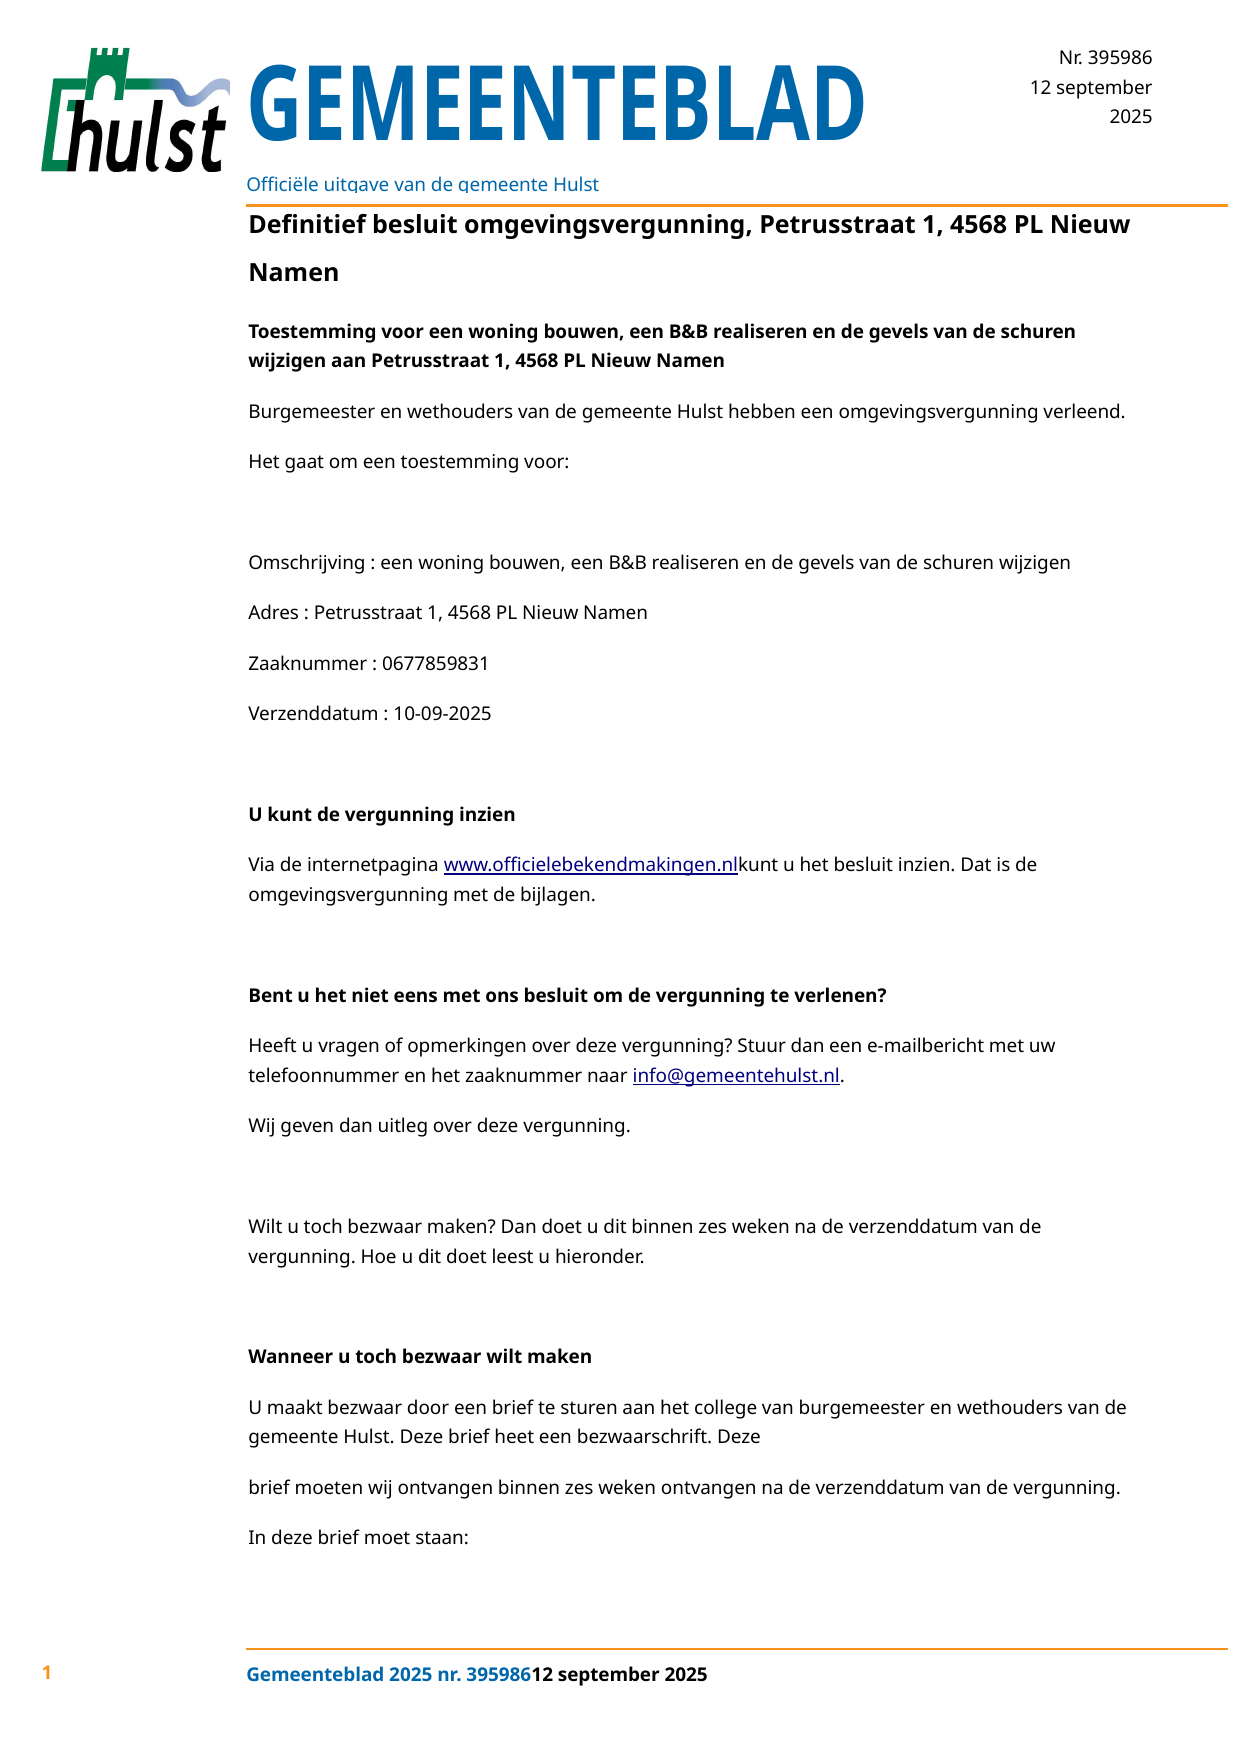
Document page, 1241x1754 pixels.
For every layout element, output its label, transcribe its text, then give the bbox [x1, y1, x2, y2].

text Burgemeester en wethouders van de gemeente Hulst hebben een omgevingsvergunning verleend. [248, 398, 1152, 424]
text Omschrijving : een woning bouwen, een B&B realiseren en de gevels van de schuren wijzigen [248, 549, 1152, 575]
text Verzenddatum : 10-09-2025 [248, 700, 1152, 726]
text Adres : Petrusstraat 1, 4568 PL Nieuw Namen [248, 599, 1152, 625]
text Heeft u vragen of opmerkingen over deze vergunning? Stuur dan een e-mailbericht met uw telefoonnummer en het zaaknummer naar info@gemeentehulst.nl. [248, 1032, 1152, 1088]
text Bent u het niet eens met ons besluit om de vergunning te verlenen? [248, 982, 1152, 1008]
text Zaaknummer : 0677859831 [248, 650, 1152, 676]
text Wanneer u toch bezwaar wilt maken [248, 1344, 1152, 1369]
text U kunt de vergunning inzien [248, 801, 1152, 827]
text In deze brief moet staan: [248, 1524, 1152, 1550]
text U maakt bezwaar door een brief te sturen aan het college van burgemeester en wethouders van de gemeente Hulst. Deze brief heet een bezwaarschrift. Deze [248, 1394, 1152, 1449]
text brief moeten wij ontvangen binnen zes weken ontvangen na de verzenddatum van de vergunning. [248, 1474, 1152, 1500]
text Het gaat om een toestemming voor: [248, 448, 1152, 474]
text Wilt u toch bezwaar maken? Dan doet u dit binnen zes weken na de verzenddatum van de vergunning. Hoe u dit doet leest u hieronder. [248, 1213, 1152, 1269]
text Wij geven dan uitleg over deze vergunning. [248, 1112, 1152, 1138]
text Definitief besluit omgevingsvergunning, Petrusstraat 1, 4568 PL Nieuw Namen [248, 207, 1152, 288]
text Via de internetpagina www.officielebekendmakingen.nlkunt u het besluit inzien. Dat is de omgevingsvergunning met de bijlagen. [248, 852, 1152, 907]
picture [41, 47, 231, 172]
text Toestemming voor een woning bouwen, een B&B realiseren en de gevels van de schuren wijzigen aan Petrusstraat 1, 4568 PL Nieuw Namen [248, 318, 1152, 373]
